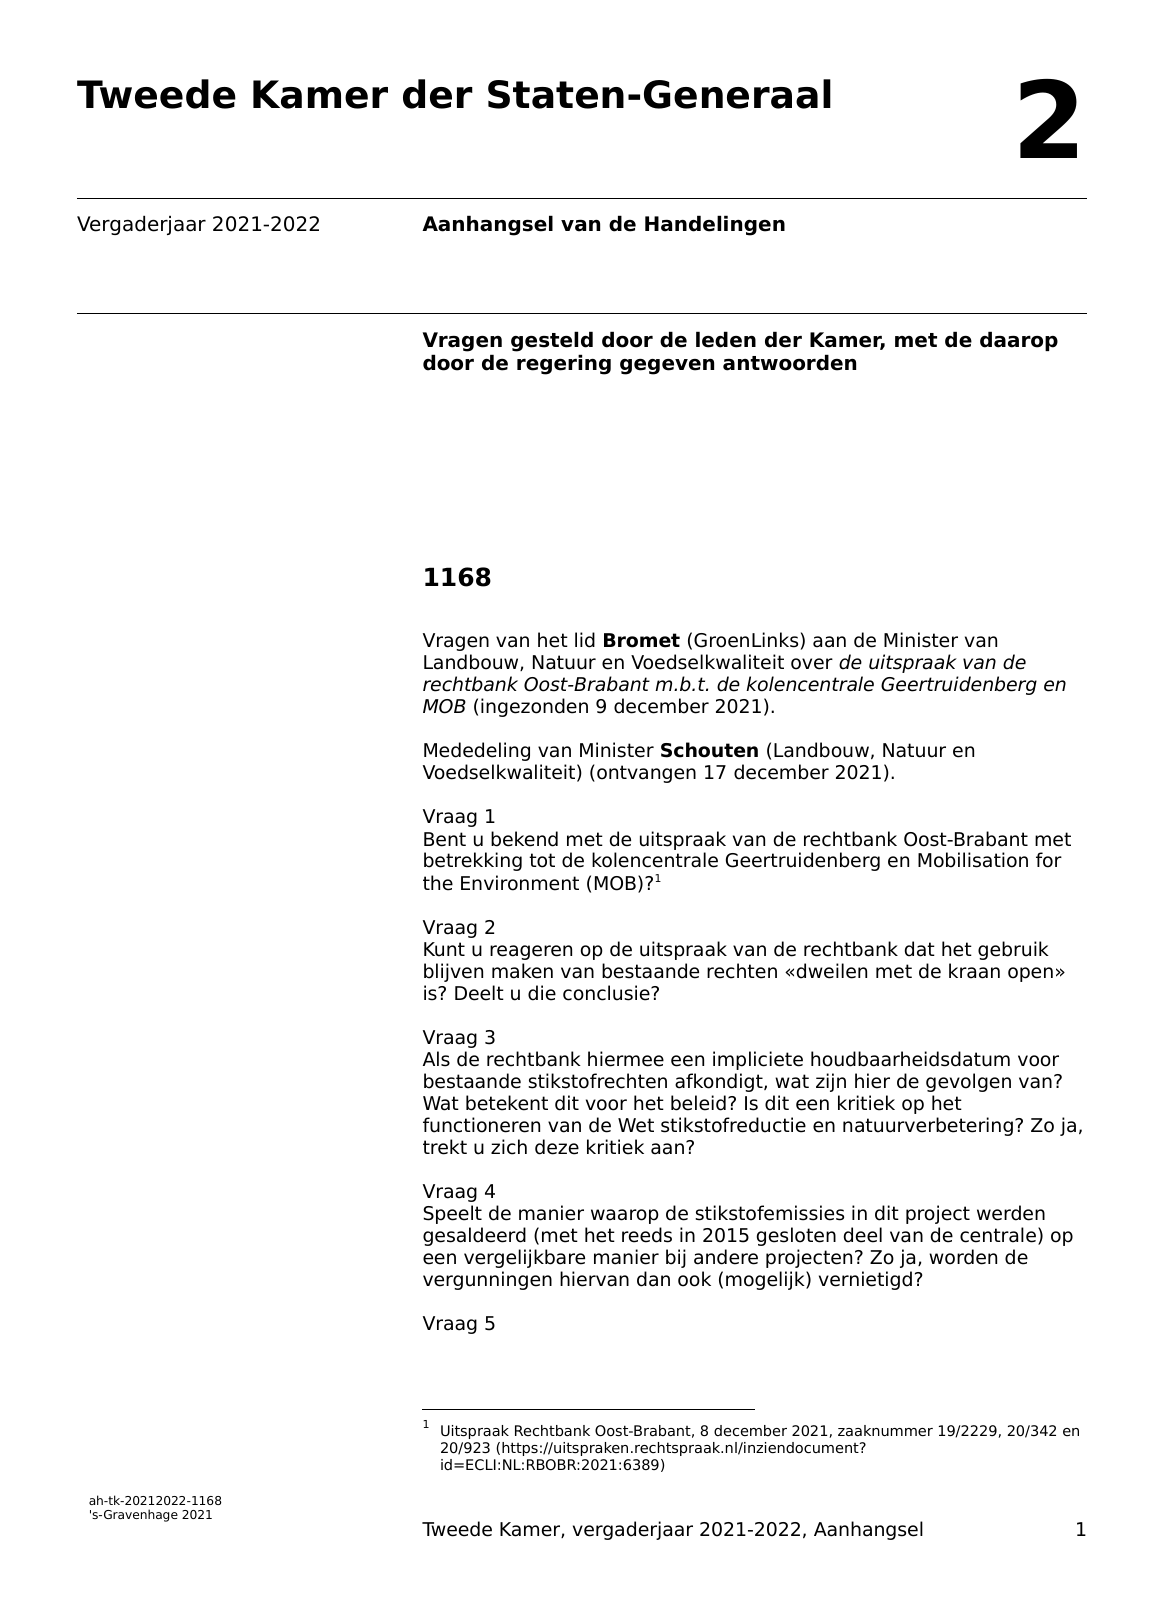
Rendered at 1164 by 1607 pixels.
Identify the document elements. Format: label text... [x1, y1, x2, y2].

text Vragen van het lid Bromet (GroenLinks) aan de Minister van Landbouw, Natuur en Voedselkwaliteit over de uitspraak van de rechtbank Oost-Brabant m.b.t. de kolencentrale Geertruidenberg en MOB (ingezonden 9 december 2021). [422, 630, 1087, 718]
text Bent u bekend met de uitspraak van de rechtbank Oost-Brabant met betrekking tot de kolencentrale Geertruidenberg en Mobilisation for the Environment (MOB)? [422, 828, 1087, 894]
table_header Tweede Kamer der Staten-Generaal [77, 59, 886, 198]
text Speelt de manier waarop de stikstofemissies in dit project werden gesaldeerd (met het reeds in 2015 gesloten deel van de centrale) op een vergelijkbare manier bij andere projecten? Zo ja, worden de vergunningen hiervan dan ook (mogelijk) vernietigd? [422, 1203, 1087, 1291]
text Vraag 4 [422, 1181, 1087, 1203]
text 's-Gravenhage 2021 [88, 1508, 323, 1522]
text Als de rechtbank hiermee een impliciete houdbaarheidsdatum voor bestaande stikstofrechten afkondigt, wat zijn hier de gevolgen van? Wat betekent dit voor het beleid? Is dit een kritiek op het functioneren van de Wet stikstofreductie en natuurverbetering? Zo ja, trekt u zich deze kritiek aan? [422, 1049, 1087, 1158]
text Uitspraak Rechtbank Oost-Brabant, 8 december 2021, zaaknummer 19/2229, 20/342 en 20/923 (https://uitspraken.rechtspraak.nl/inziendocument?id=ECLI:NL:RBOBR:2021:6389) [422, 1418, 1087, 1474]
text Mededeling van Minister Schouten (Landbouw, Natuur en Voedselkwaliteit) (ontvangen 17 december 2021). [422, 740, 1087, 784]
text Vraag 2 [422, 917, 1087, 938]
text Vraag 5 [422, 1313, 1087, 1335]
text Vraag 1 [422, 806, 1087, 828]
table_header 2 [886, 59, 1087, 198]
text ah-tk-20212022-1168 [88, 1494, 323, 1508]
text Kunt u reageren op de uitspraak van de rechtbank dat het gebruik blijven maken van bestaande rechten «dweilen met de kraan open» is? Deelt u die conclusie? [422, 938, 1087, 1004]
table_cell [77, 314, 422, 375]
table_cell Vergaderjaar 2021-2022 [77, 199, 422, 313]
table_cell Aanhangsel van de Handelingen [422, 199, 1087, 313]
text 1168 [422, 563, 1087, 592]
text Vraag 3 [422, 1027, 1087, 1049]
table_cell Vragen gesteld door de leden der Kamer, met de daarop door de regering gegeven antwoorden [422, 314, 1087, 375]
